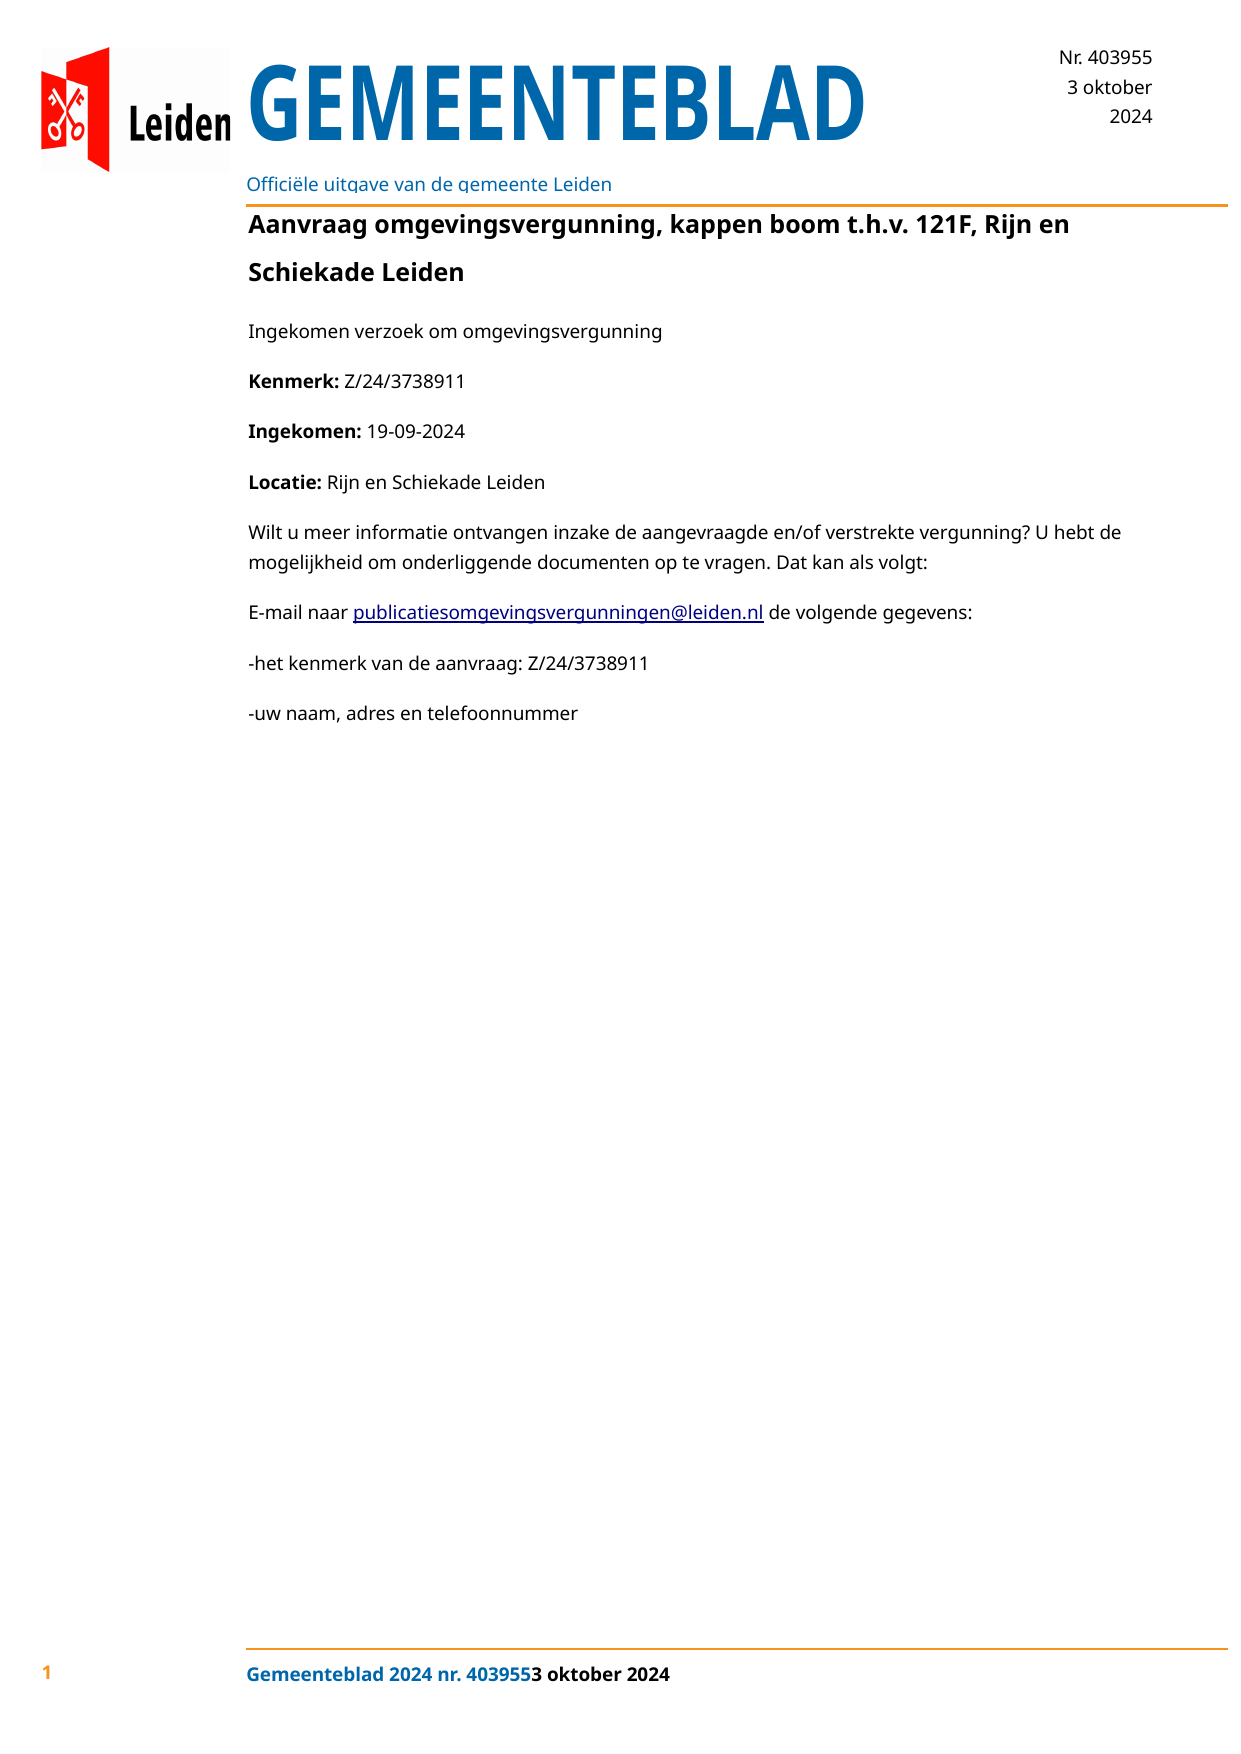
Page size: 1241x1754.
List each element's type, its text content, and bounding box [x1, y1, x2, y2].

text E-mail naar publicatiesomgevingsvergunningen@leiden.nl de volgende gegevens: [248, 599, 1152, 625]
text -het kenmerk van de aanvraag: Z/24/3738911 [248, 650, 1152, 676]
text Locatie: Rijn en Schiekade Leiden [248, 469, 1152, 495]
text -uw naam, adres en telefoonnummer [248, 700, 1152, 726]
text Kenmerk: Z/24/3738911 [248, 368, 1152, 394]
text Aanvraag omgevingsvergunning, kappen boom t.h.v. 121F, Rijn en Schiekade Leiden [248, 207, 1152, 288]
text Ingekomen: 19-09-2024 [248, 419, 1152, 444]
text Wilt u meer informatie ontvangen inzake de aangevraagde en/of verstrekte vergunning? U hebt de mogelijkheid om onderliggende documenten op te vragen. Dat kan als volgt: [248, 519, 1152, 575]
text Ingekomen verzoek om omgevingsvergunning [248, 318, 1152, 344]
picture [41, 47, 231, 172]
